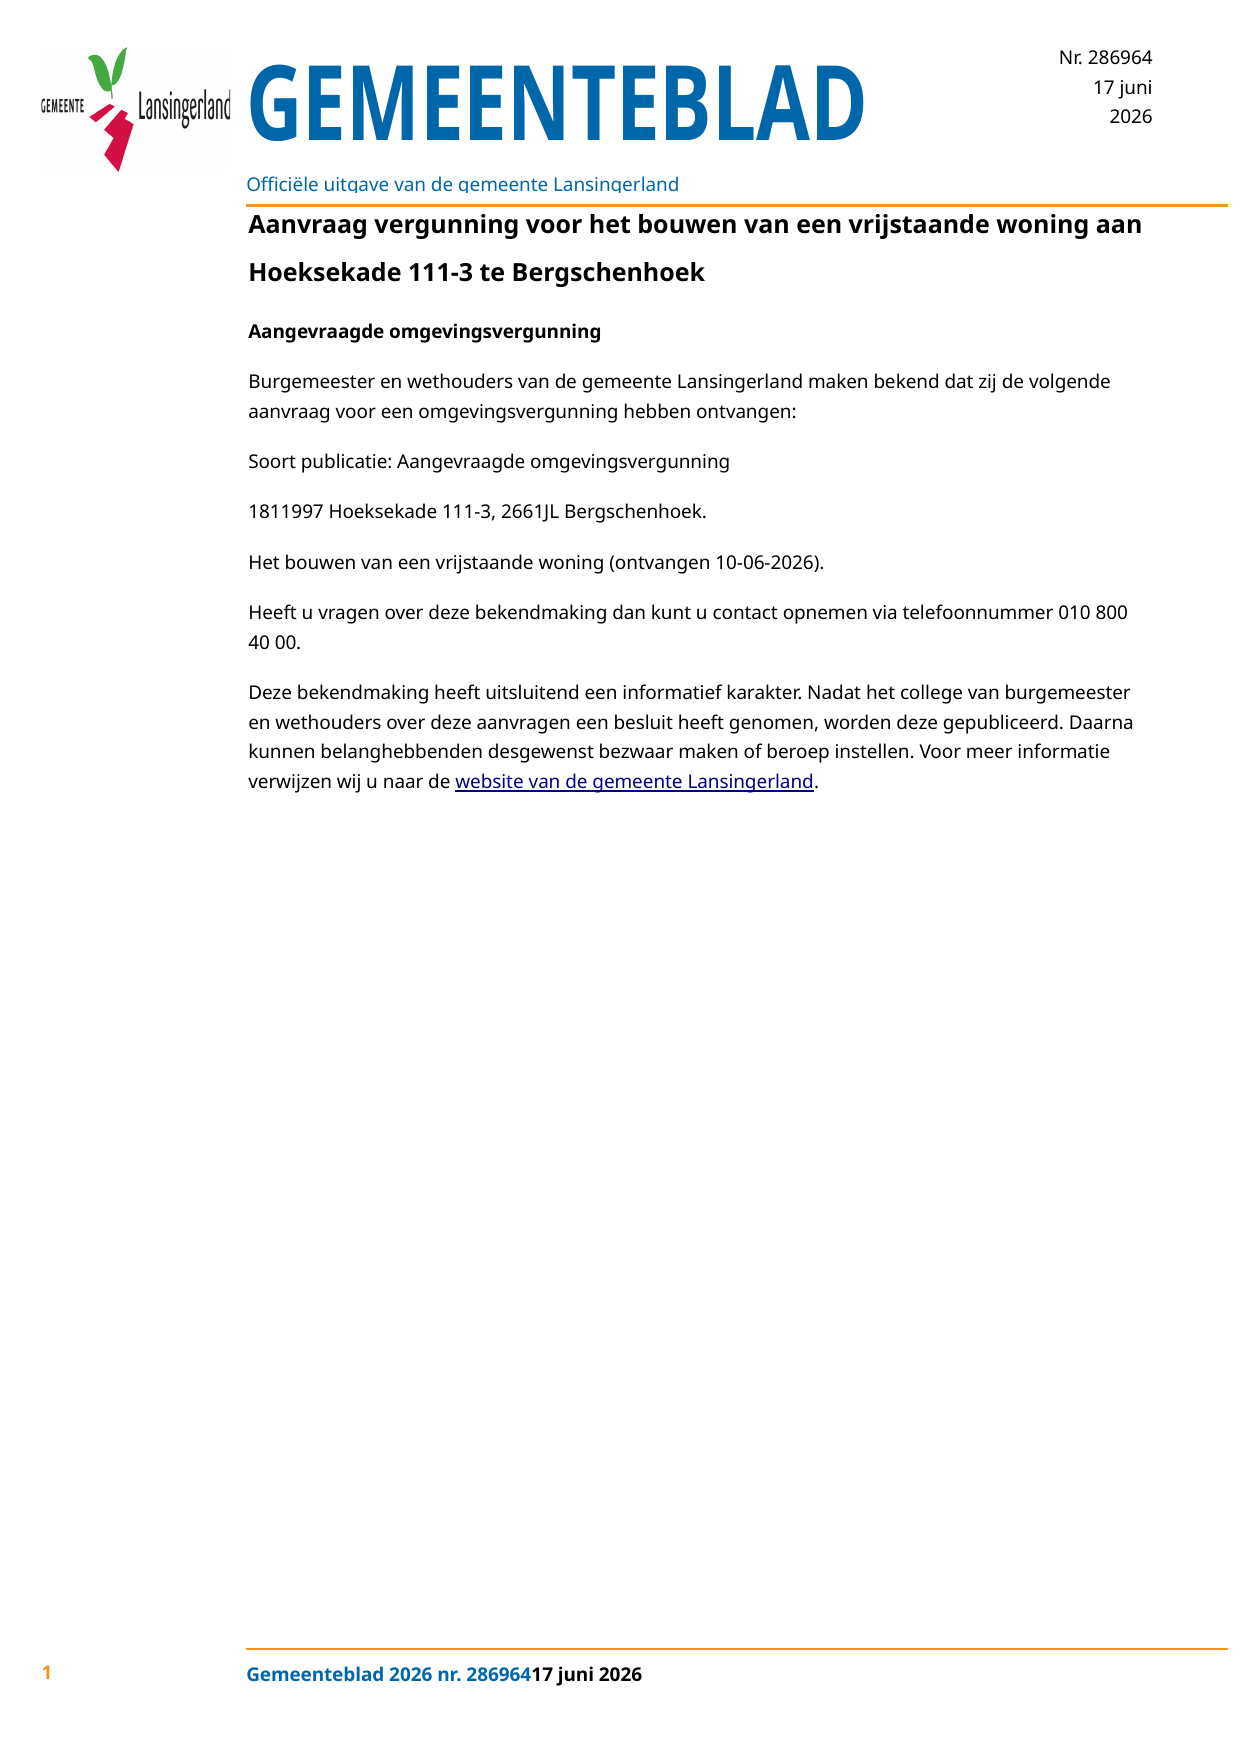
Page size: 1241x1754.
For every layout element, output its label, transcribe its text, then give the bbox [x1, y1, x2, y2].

text Burgemeester en wethouders van de gemeente Lansingerland maken bekend dat zij de volgende aanvraag voor een omgevingsvergunning hebben ontvangen: [248, 368, 1152, 424]
text Aangevraagde omgevingsvergunning [248, 318, 1152, 344]
picture [41, 47, 231, 172]
text Het bouwen van een vrijstaande woning (ontvangen 10-06-2026). [248, 549, 1152, 575]
text Soort publicatie: Aangevraagde omgevingsvergunning [248, 448, 1152, 474]
text 1811997 Hoeksekade 111-3, 2661JL Bergschenhoek. [248, 499, 1152, 524]
text Heeft u vragen over deze bekendmaking dan kunt u contact opnemen via telefoonnummer 010 800 40 00. [248, 599, 1152, 655]
text Deze bekendmaking heeft uitsluitend een informatief karakter. Nadat het college van burgemeester en wethouders over deze aanvragen een besluit heeft genomen, worden deze gepubliceerd. Daarna kunnen belanghebbenden desgewenst bezwaar maken of beroep instellen. Voor meer informatie verwijzen wij u naar de website van de gemeente Lansingerland. [248, 679, 1152, 794]
text Aanvraag vergunning voor het bouwen van een vrijstaande woning aan Hoeksekade 111-3 te Bergschenhoek [248, 207, 1152, 288]
